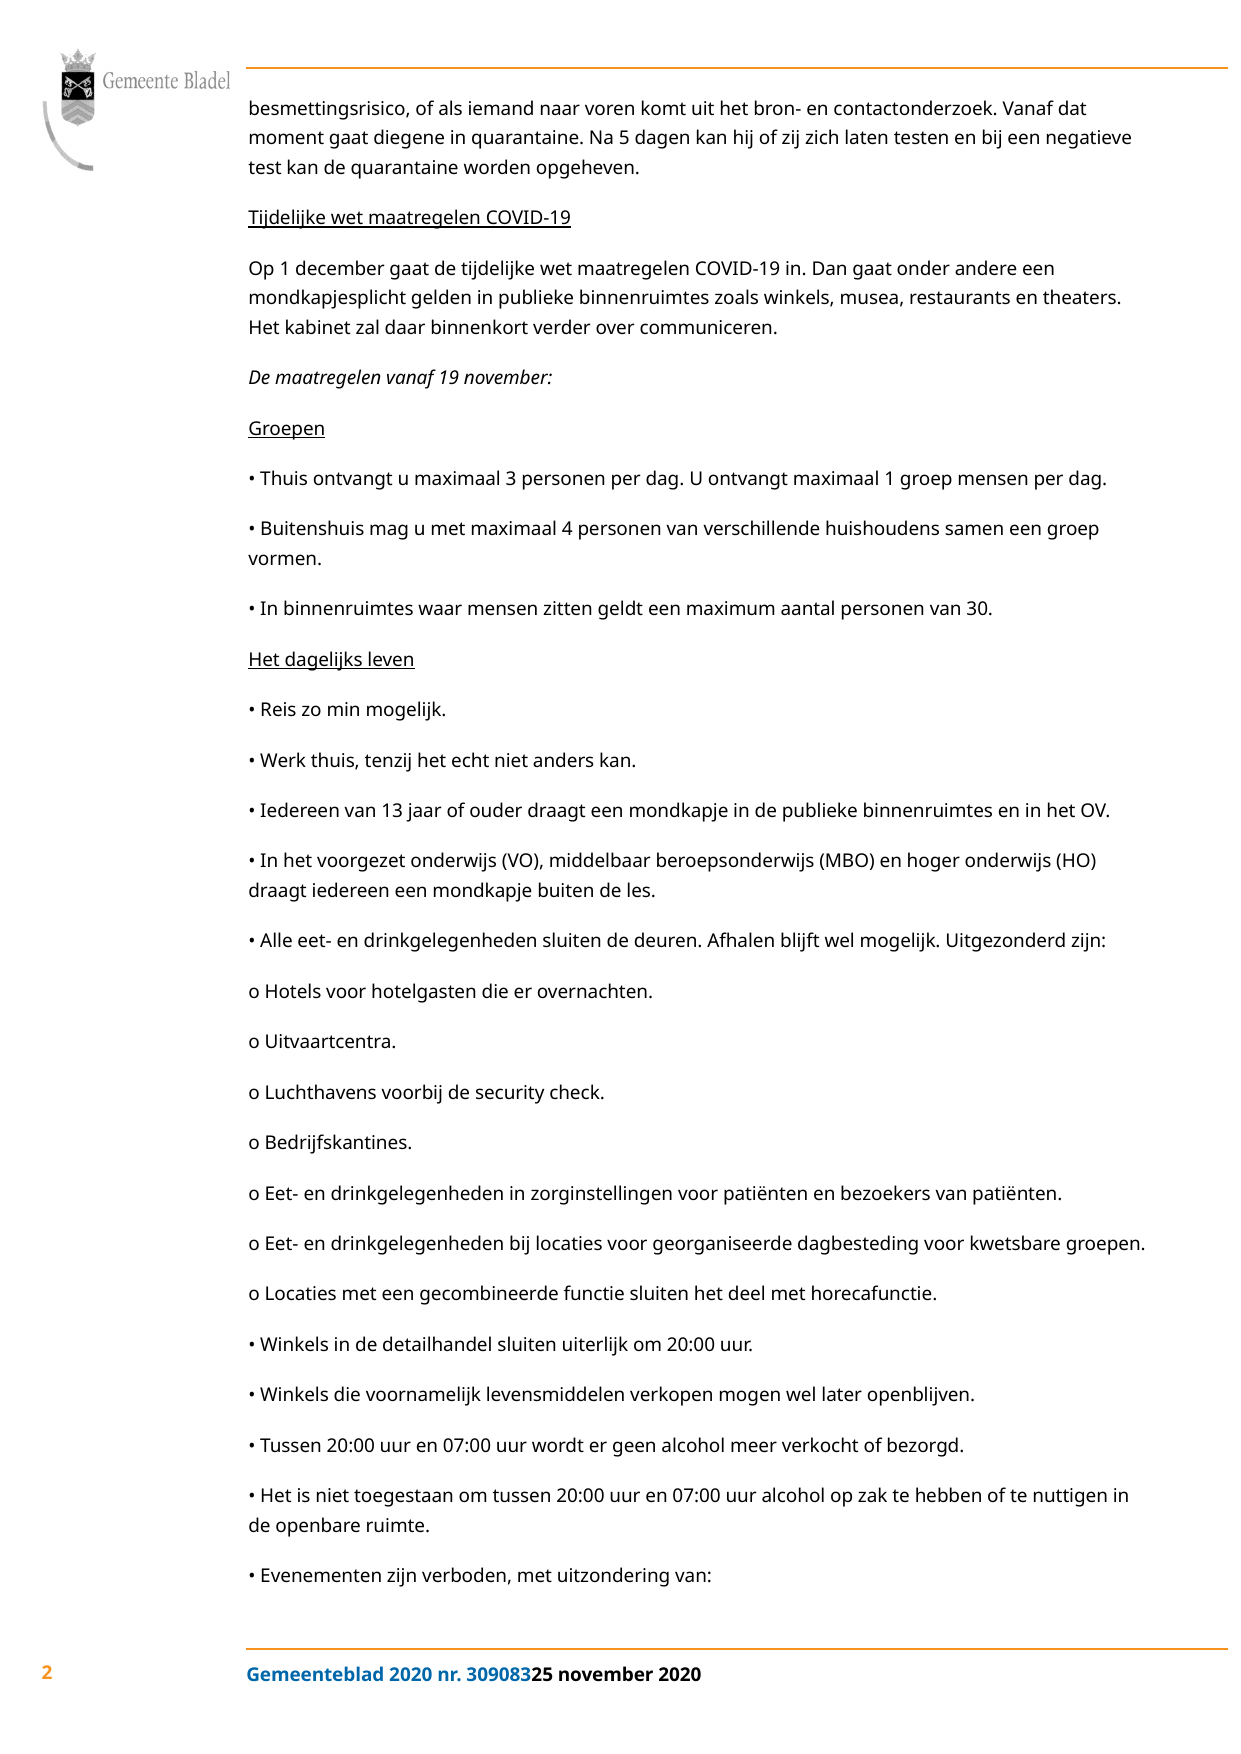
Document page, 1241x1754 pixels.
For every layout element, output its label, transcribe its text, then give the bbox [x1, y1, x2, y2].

text besmettingsrisico, of als iemand naar voren komt uit het bron- en contactonderzoek. Vanaf dat moment gaat diegene in quarantaine. Na 5 dagen kan hij of zij zich laten testen en bij een negatieve test kan de quarantaine worden opgeheven. [248, 95, 1152, 180]
text o Eet- en drinkgelegenheden in zorginstellingen voor patiënten en bezoekers van patiënten. [248, 1180, 1152, 1206]
text • Winkels in de detailhandel sluiten uiterlijk om 20:00 uur. [248, 1331, 1152, 1357]
text o Locaties met een gecombineerde functie sluiten het deel met horecafunctie. [248, 1281, 1152, 1306]
text o Luchthavens voorbij de security check. [248, 1079, 1152, 1105]
text • In het voorgezet onderwijs (VO), middelbaar beroepsonderwijs (MBO) en hoger onderwijs (HO) draagt iedereen een mondkapje buiten de les. [248, 848, 1152, 903]
text • Alle eet- en drinkgelegenheden sluiten de deuren. Afhalen blijft wel mogelijk. Uitgezonderd zijn: [248, 928, 1152, 953]
text • Iedereen van 13 jaar of ouder draagt een mondkapje in de publieke binnenruimtes en in het OV. [248, 797, 1152, 823]
text o Uitvaartcentra. [248, 1028, 1152, 1054]
picture [41, 47, 231, 172]
text • Winkels die voornamelijk levensmiddelen verkopen mogen wel later openblijven. [248, 1381, 1152, 1407]
text • Evenementen zijn verboden, met uitzondering van: [248, 1562, 1152, 1588]
text o Hotels voor hotelgasten die er overnachten. [248, 978, 1152, 1004]
text Het dagelijks leven [248, 646, 1152, 672]
text Tijdelijke wet maatregelen COVID-19 [248, 204, 1152, 230]
text o Bedrijfskantines. [248, 1129, 1152, 1155]
text • Reis zo min mogelijk. [248, 696, 1152, 722]
text • Het is niet toegestaan om tussen 20:00 uur en 07:00 uur alcohol op zak te hebben of te nuttigen in de openbare ruimte. [248, 1482, 1152, 1538]
text Groepen [248, 415, 1152, 441]
text • Thuis ontvangt u maximaal 3 personen per dag. U ontvangt maximaal 1 groep mensen per dag. [248, 465, 1152, 491]
text • Tussen 20:00 uur en 07:00 uur wordt er geen alcohol meer verkocht of bezorgd. [248, 1432, 1152, 1458]
text • In binnenruimtes waar mensen zitten geldt een maximum aantal personen van 30. [248, 596, 1152, 621]
text Op 1 december gaat de tijdelijke wet maatregelen COVID-19 in. Dan gaat onder andere een mondkapjesplicht gelden in publieke binnenruimtes zoals winkels, musea, restaurants en theaters. Het kabinet zal daar binnenkort verder over communiceren. [248, 255, 1152, 340]
text • Buitenshuis mag u met maximaal 4 personen van verschillende huishoudens samen een groep vormen. [248, 516, 1152, 571]
text o Eet- en drinkgelegenheden bij locaties voor georganiseerde dagbesteding voor kwetsbare groepen. [248, 1230, 1152, 1256]
text De maatregelen vanaf 19 november: [248, 364, 1152, 390]
text • Werk thuis, tenzij het echt niet anders kan. [248, 747, 1152, 773]
